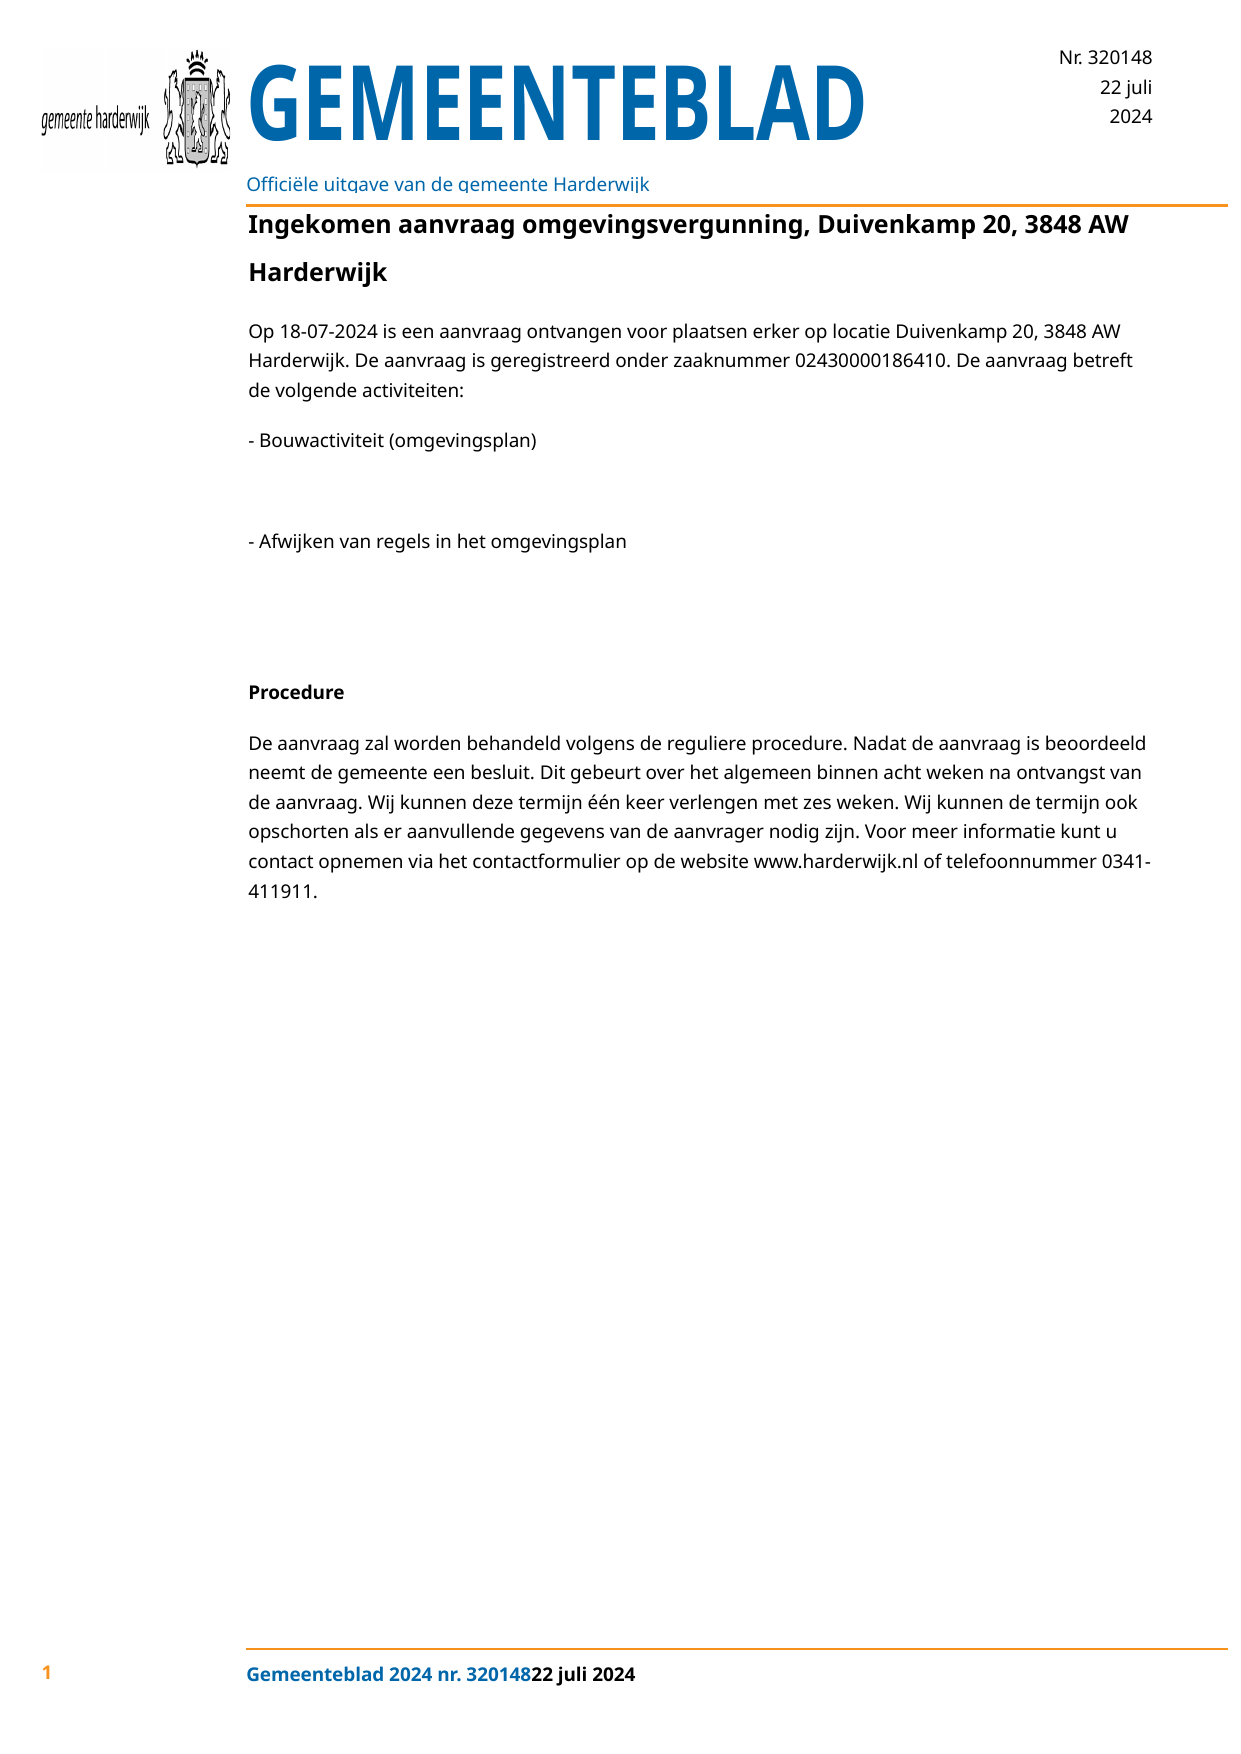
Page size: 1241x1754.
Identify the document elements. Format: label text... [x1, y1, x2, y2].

text Procedure [248, 679, 1152, 705]
text De aanvraag zal worden behandeld volgens de reguliere procedure. Nadat de aanvraag is beoordeeld neemt de gemeente een besluit. Dit gebeurt over het algemeen binnen acht weken na ontvangst van de aanvraag. Wij kunnen deze termijn één keer verlengen met zes weken. Wij kunnen de termijn ook opschorten als er aanvullende gegevens van de aanvrager nodig zijn. Voor meer informatie kunt u contact opnemen via het contactformulier op de website www.harderwijk.nl of telefoonnummer 0341-411911. [248, 730, 1152, 904]
text Ingekomen aanvraag omgevingsvergunning, Duivenkamp 20, 3848 AW Harderwijk [248, 207, 1152, 288]
text Op 18-07-2024 is een aanvraag ontvangen voor plaatsen erker op locatie Duivenkamp 20, 3848 AW Harderwijk. De aanvraag is geregistreerd onder zaaknummer 02430000186410. De aanvraag betreft de volgende activiteiten: [248, 318, 1152, 403]
text - Afwijken van regels in het omgevingsplan [248, 528, 1152, 554]
picture [41, 47, 231, 172]
text - Bouwactiviteit (omgevingsplan) [248, 427, 1152, 453]
